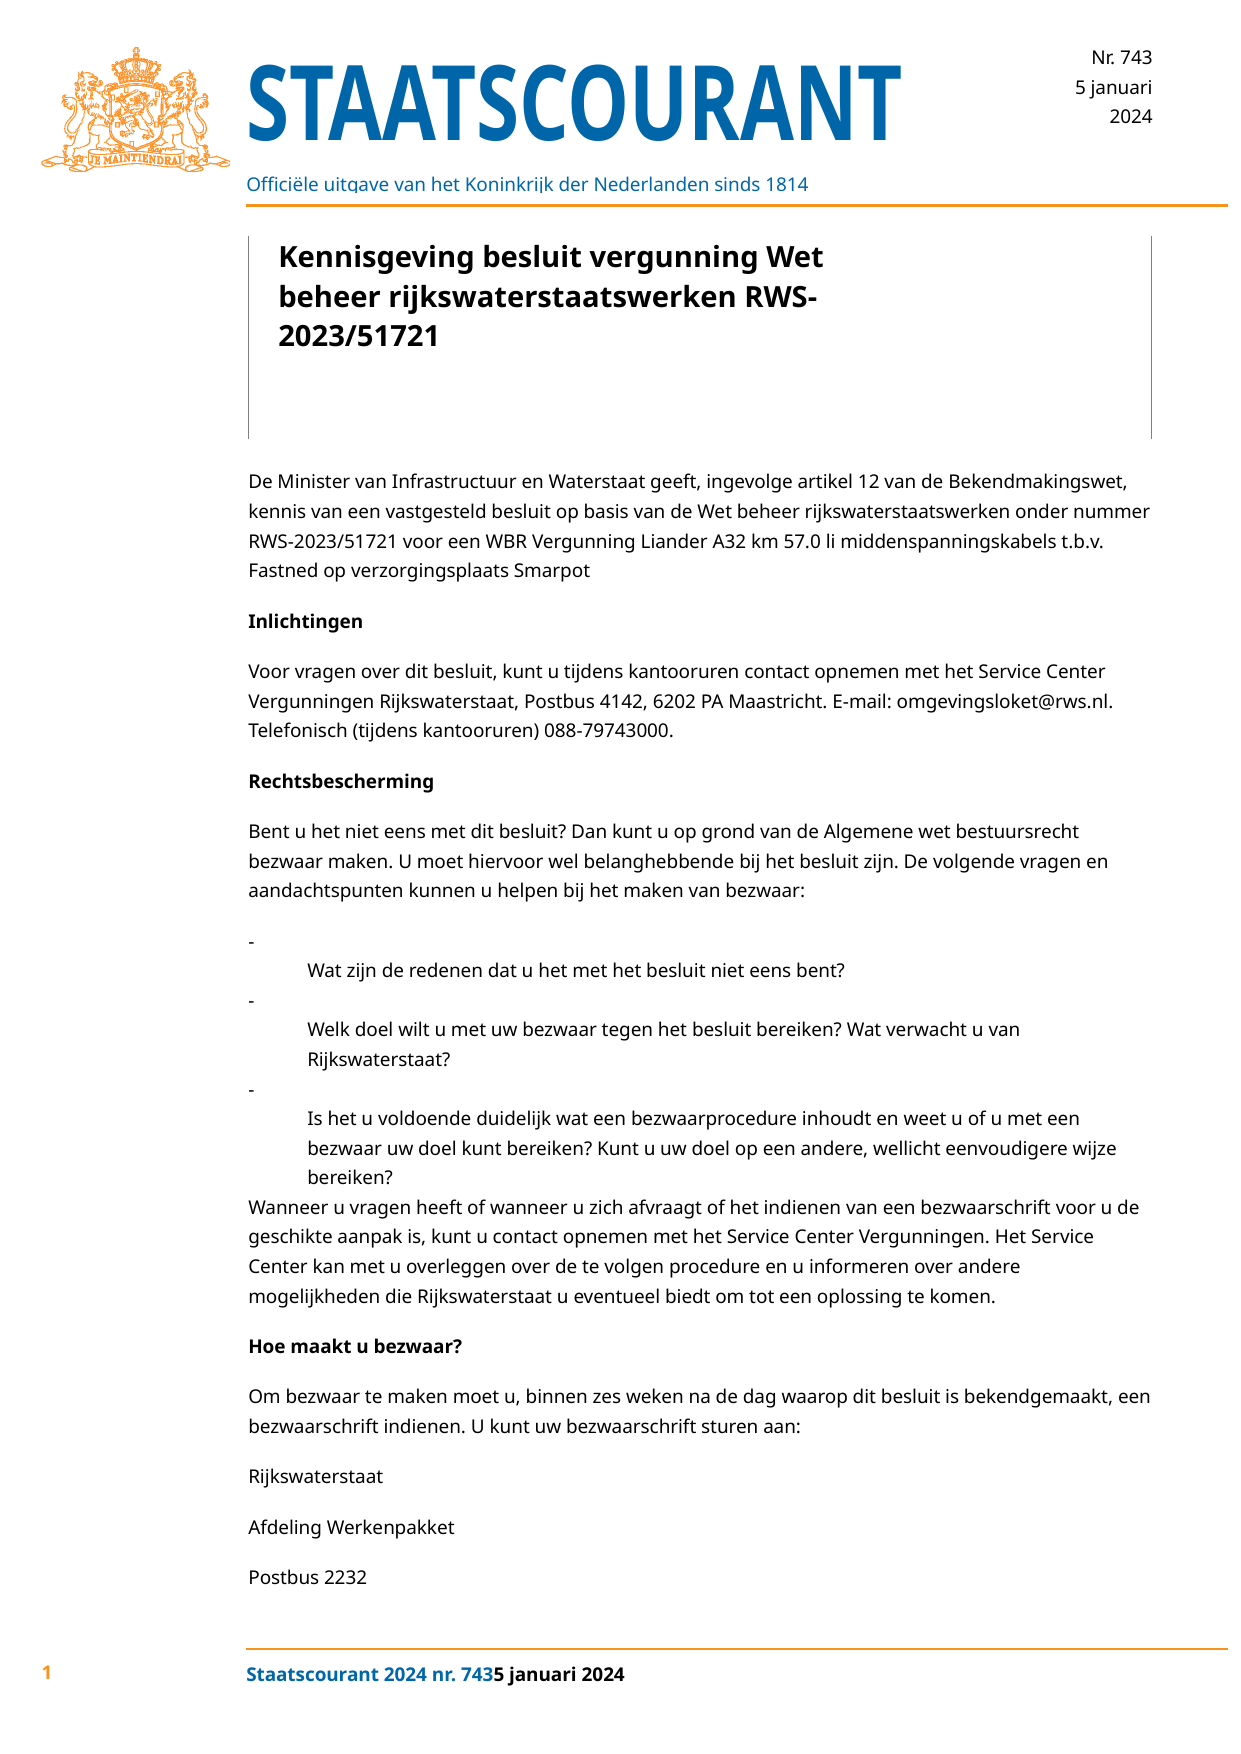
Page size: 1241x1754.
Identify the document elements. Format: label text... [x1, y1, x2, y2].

text Rijkswaterstaat [248, 1464, 1152, 1489]
text Om bezwaar te maken moet u, binnen zes weken na de dag waarop dit besluit is bekendgemaakt, een bezwaarschrift indienen. U kunt uw bezwaarschrift sturen aan: [248, 1384, 1152, 1439]
table_header [1090, 236, 1151, 413]
text Bent u het niet eens met dit besluit? Dan kunt u op grond van de Algemene wet bestuursrecht bezwaar maken. U moet hiervoor wel belanghebbende bij het besluit zijn. De volgende vragen en aandachtspunten kunnen u helpen bij het maken van bezwaar: [248, 818, 1152, 903]
picture [41, 47, 231, 172]
list Wat zijn de redenen dat u het met het besluit niet eens bent? [248, 957, 1152, 983]
table_header [850, 236, 912, 413]
text Inlichtingen [248, 608, 1152, 633]
table_header [850, 414, 1151, 439]
table_header Kennisgeving besluit vergunning Wet beheer rijkswaterstaatswerken RWS-2023/51721 [249, 236, 850, 439]
text Hoe maakt u bezwaar? [248, 1333, 1152, 1359]
text Voor vragen over dit besluit, kunt u tijdens kantooruren contact opnemen met het Service Center Vergunningen Rijkswaterstaat, Postbus 4142, 6202 PA Maastricht. E-mail: omgevingsloket@rws.nl. Telefonisch (tijdens kantooruren) 088-79743000. [248, 658, 1152, 743]
picture [912, 236, 1090, 414]
text De Minister van Infrastructuur en Waterstaat geeft, ingevolge artikel 12 van de Bekendmakingswet, kennis van een vastgesteld besluit op basis van de Wet beheer rijkswaterstaatswerken onder nummer RWS-2023/51721 voor een WBR Vergunning Liander A32 km 57.0 li middenspanningskabels t.b.v. Fastned op verzorgingsplaats Smarpot [248, 469, 1152, 583]
list Is het u voldoende duidelijk wat een bezwaarprocedure inhoudt en weet u of u met een bezwaar uw doel kunt bereiken? Kunt u uw doel op een andere, wellicht eenvoudigere wijze bereiken? [248, 1105, 1152, 1190]
text Wanneer u vragen heeft of wanneer u zich afvraagt of het indienen van een bezwaarschrift voor u de geschikte aanpak is, kunt u contact opnemen met het Service Center Vergunningen. Het Service Center kan met u overleggen over de te volgen procedure en u informeren over andere mogelijkheden die Rijkswaterstaat u eventueel biedt om tot een oplossing te komen. [248, 1194, 1152, 1308]
text Afdeling Werkenpakket [248, 1514, 1152, 1540]
list Welk doel wilt u met uw bezwaar tegen het besluit bereiken? Wat verwacht u van Rijkswaterstaat? [248, 1017, 1152, 1072]
text Postbus 2232 [248, 1564, 1152, 1590]
text Rechtsbescherming [248, 768, 1152, 793]
